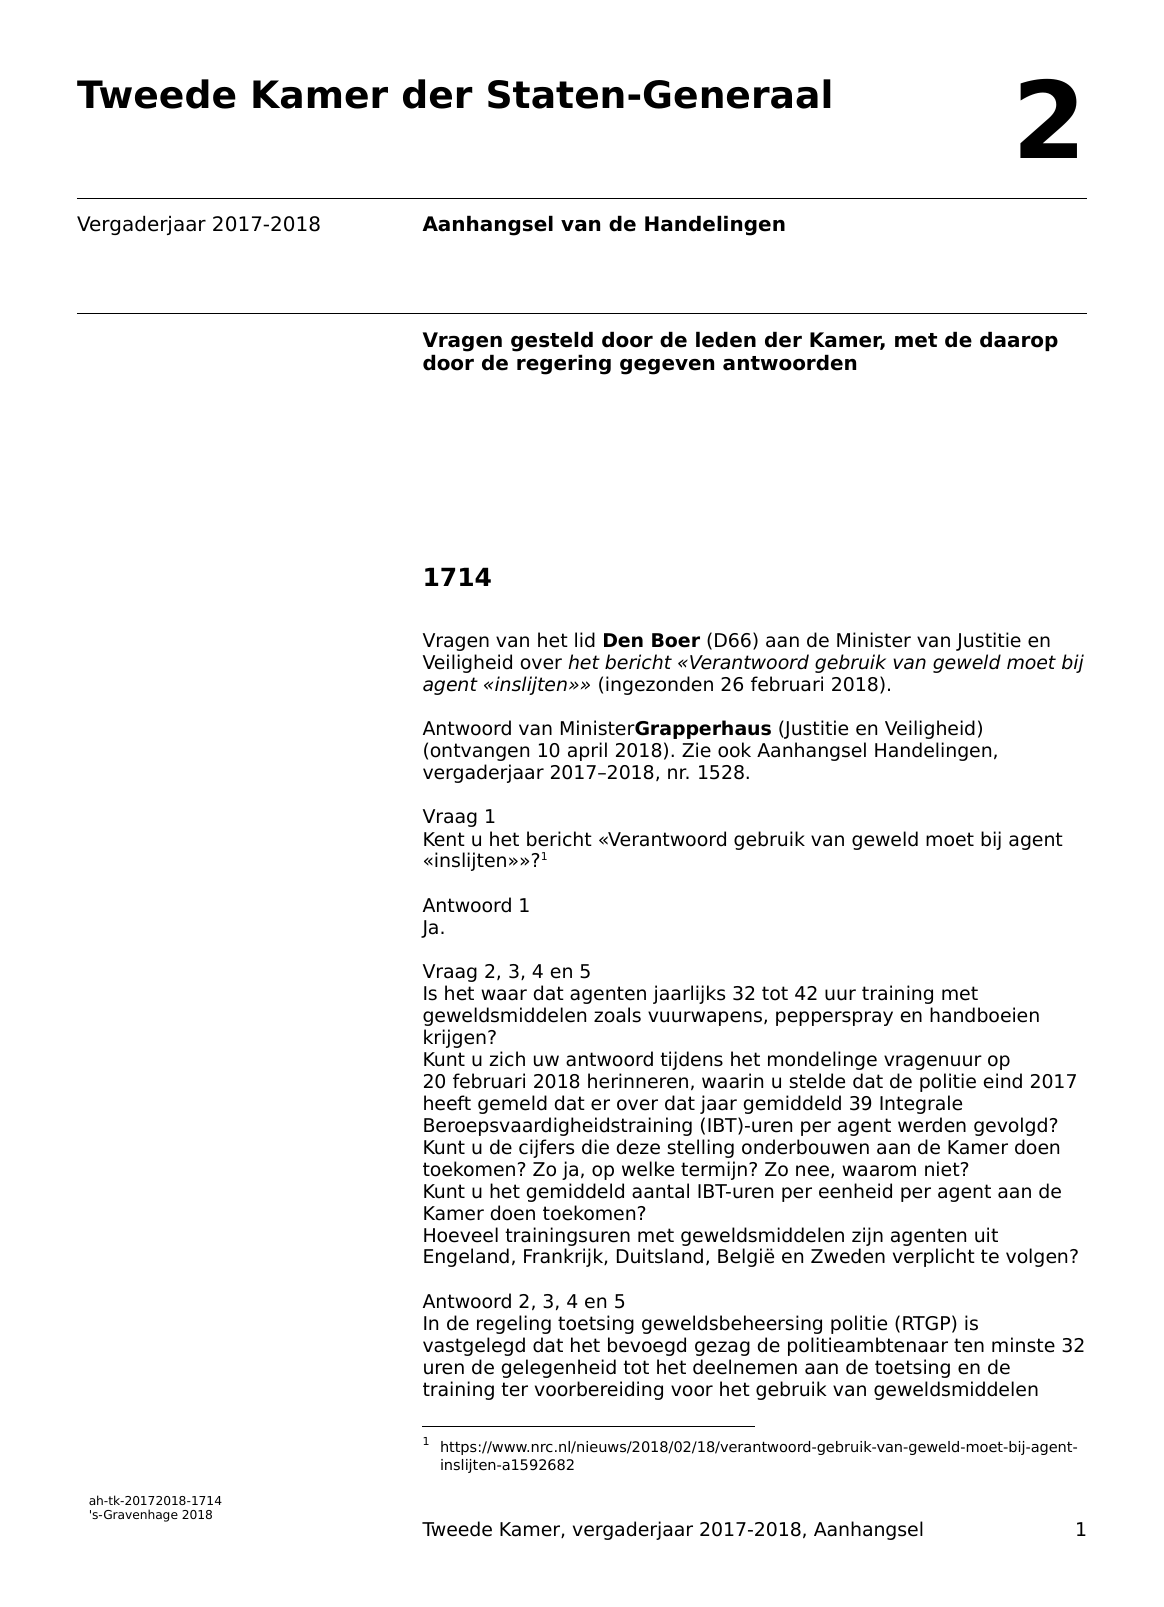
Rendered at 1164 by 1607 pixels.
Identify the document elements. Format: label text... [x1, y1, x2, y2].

text Vraag 2, 3, 4 en 5 [422, 961, 1087, 983]
text Antwoord 2, 3, 4 en 5 [422, 1291, 1087, 1313]
table_cell [77, 314, 422, 375]
text Hoeveel trainingsuren met geweldsmiddelen zijn agenten uit Engeland, Frankrijk, Duitsland, België en Zweden verplicht te volgen? [422, 1224, 1087, 1268]
text Vragen van het lid Den Boer (D66) aan de Minister van Justitie en Veiligheid over het bericht «Verantwoord gebruik van geweld moet bij agent «inslijten»» (ingezonden 26 februari 2018). [422, 630, 1087, 696]
table_cell Vragen gesteld door de leden der Kamer, met de daarop door de regering gegeven antwoorden [422, 314, 1087, 375]
text Ja. [422, 917, 1087, 938]
text Is het waar dat agenten jaarlijks 32 tot 42 uur training met geweldsmiddelen zoals vuurwapens, pepperspray en handboeien krijgen? [422, 983, 1087, 1049]
text In de regeling toetsing geweldsbeheersing politie (RTGP) is vastgelegd dat het bevoegd gezag de politieambtenaar ten minste 32 uren de gelegenheid tot het deelnemen aan de toetsing en de training ter voorbereiding voor het gebruik van geweldsmiddelen [422, 1313, 1087, 1401]
text 's-Gravenhage 2018 [88, 1508, 323, 1522]
table_cell Aanhangsel van de Handelingen [422, 199, 1087, 313]
text Antwoord 1 [422, 894, 1087, 917]
table_header Tweede Kamer der Staten-Generaal [77, 59, 886, 198]
table_cell Vergaderjaar 2017-2018 [77, 199, 422, 313]
text ah-tk-20172018-1714 [88, 1494, 323, 1508]
text Kunt u het gemiddeld aantal IBT-uren per eenheid per agent aan de Kamer doen toekomen? [422, 1181, 1087, 1224]
text Kunt u zich uw antwoord tijdens het mondelinge vragenuur op 20 februari 2018 herinneren, waarin u stelde dat de politie eind 2017 heeft gemeld dat er over dat jaar gemiddeld 39 Integrale Beroepsvaardigheidstraining (IBT)-uren per agent werden gevolgd? Kunt u de cijfers die deze stelling onderbouwen aan de Kamer doen toekomen? Zo ja, op welke termijn? Zo nee, waarom niet? [422, 1049, 1087, 1181]
table_header 2 [886, 59, 1087, 198]
text Vraag 1 [422, 806, 1087, 828]
text https://www.nrc.nl/nieuws/2018/02/18/verantwoord-gebruik-van-geweld-moet-bij-agent-inslijten-a1592682 [422, 1435, 1087, 1474]
text Kent u het bericht «Verantwoord gebruik van geweld moet bij agent «inslijten»»? [422, 828, 1087, 872]
text Antwoord van MinisterGrapperhaus (Justitie en Veiligheid) (ontvangen 10 april 2018). Zie ook Aanhangsel Handelingen, vergaderjaar 2017–2018, nr. 1528. [422, 718, 1087, 784]
text 1714 [422, 563, 1087, 592]
